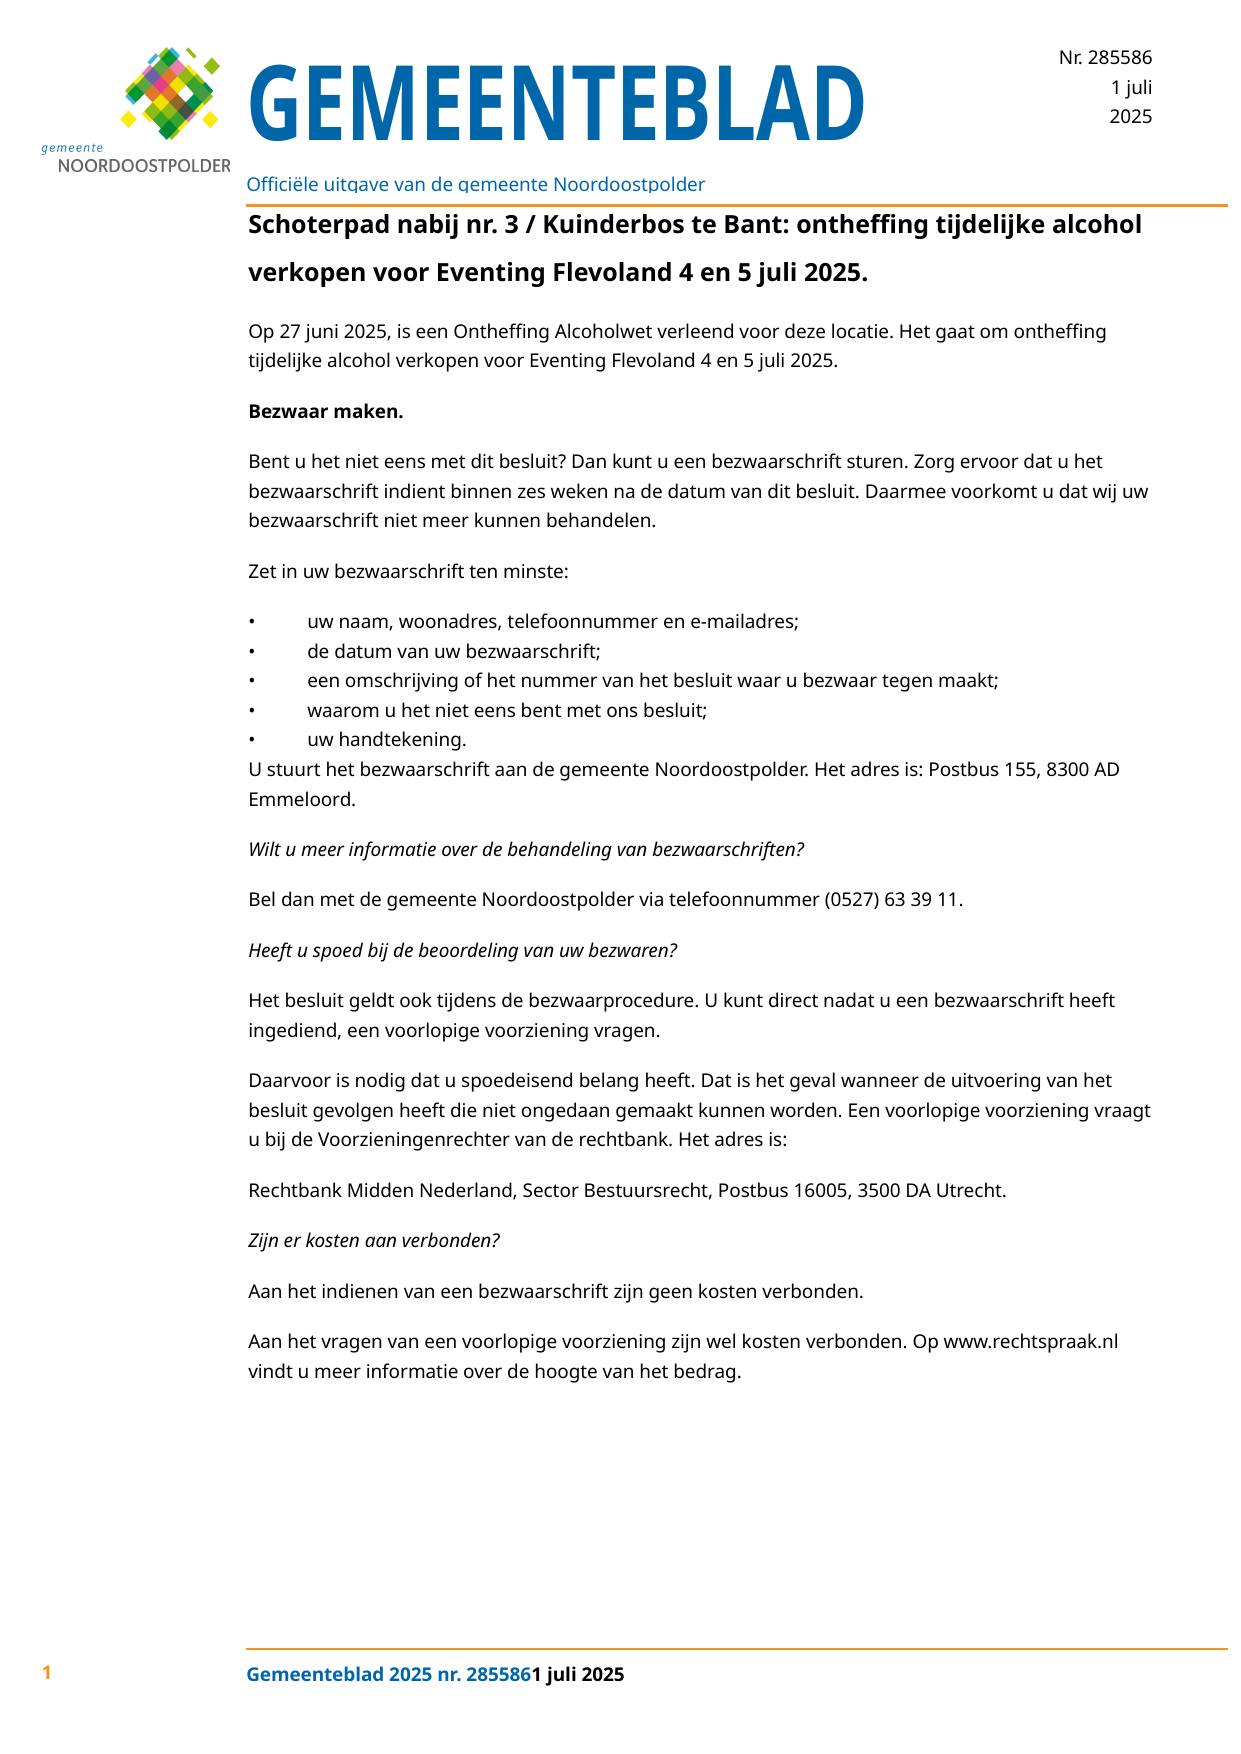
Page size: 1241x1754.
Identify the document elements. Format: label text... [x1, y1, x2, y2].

text Aan het vragen van een voorlopige voorziening zijn wel kosten verbonden. Op www.rechtspraak.nl vindt u meer informatie over de hoogte van het bedrag. [248, 1328, 1152, 1384]
list waarom u het niet eens bent met ons besluit; [248, 697, 1152, 723]
text Het besluit geldt ook tijdens de bezwaarprocedure. U kunt direct nadat u een bezwaarschrift heeft ingediend, een voorlopige voorziening vragen. [248, 987, 1152, 1043]
picture [41, 47, 231, 172]
text Zet in uw bezwaarschrift ten minste: [248, 558, 1152, 584]
text Bel dan met de gemeente Noordoostpolder via telefoonnummer (0527) 63 39 11. [248, 887, 1152, 912]
text Schoterpad nabij nr. 3 / Kuinderbos te Bant: ontheffing tijdelijke alcohol verkopen voor Eventing Flevoland 4 en 5 juli 2025. [248, 207, 1152, 288]
text Daarvoor is nodig dat u spoedeisend belang heeft. Dat is het geval wanneer de uitvoering van het besluit gevolgen heeft die niet ongedaan gemaakt kunnen worden. Een voorlopige voorziening vraagt u bij de Voorzieningenrechter van de rechtbank. Het adres is: [248, 1067, 1152, 1152]
list uw handtekening. [248, 727, 1152, 752]
list de datum van uw bezwaarschrift; [248, 638, 1152, 664]
text Rechtbank Midden Nederland, Sector Bestuursrecht, Postbus 16005, 3500 DA Utrecht. [248, 1177, 1152, 1203]
text Op 27 juni 2025, is een Ontheffing Alcoholwet verleend voor deze locatie. Het gaat om ontheffing tijdelijke alcohol verkopen voor Eventing Flevoland 4 en 5 juli 2025. [248, 318, 1152, 373]
list uw naam, woonadres, telefoonnummer en e-mailadres; [248, 608, 1152, 634]
text Aan het indienen van een bezwaarschrift zijn geen kosten verbonden. [248, 1278, 1152, 1304]
text U stuurt het bezwaarschrift aan de gemeente Noordoostpolder. Het adres is: Postbus 155, 8300 AD Emmeloord. [248, 756, 1152, 812]
text Wilt u meer informatie over de behandeling van bezwaarschriften? [248, 836, 1152, 862]
text Heeft u spoed bij de beoordeling van uw bezwaren? [248, 937, 1152, 963]
text Bezwaar maken. [248, 398, 1152, 424]
list een omschrijving of het nummer van het besluit waar u bezwaar tegen maakt; [248, 667, 1152, 693]
text Bent u het niet eens met dit besluit? Dan kunt u een bezwaarschrift sturen. Zorg ervoor dat u het bezwaarschrift indient binnen zes weken na de datum van dit besluit. Daarmee voorkomt u dat wij uw bezwaarschrift niet meer kunnen behandelen. [248, 448, 1152, 533]
text Zijn er kosten aan verbonden? [248, 1227, 1152, 1253]
